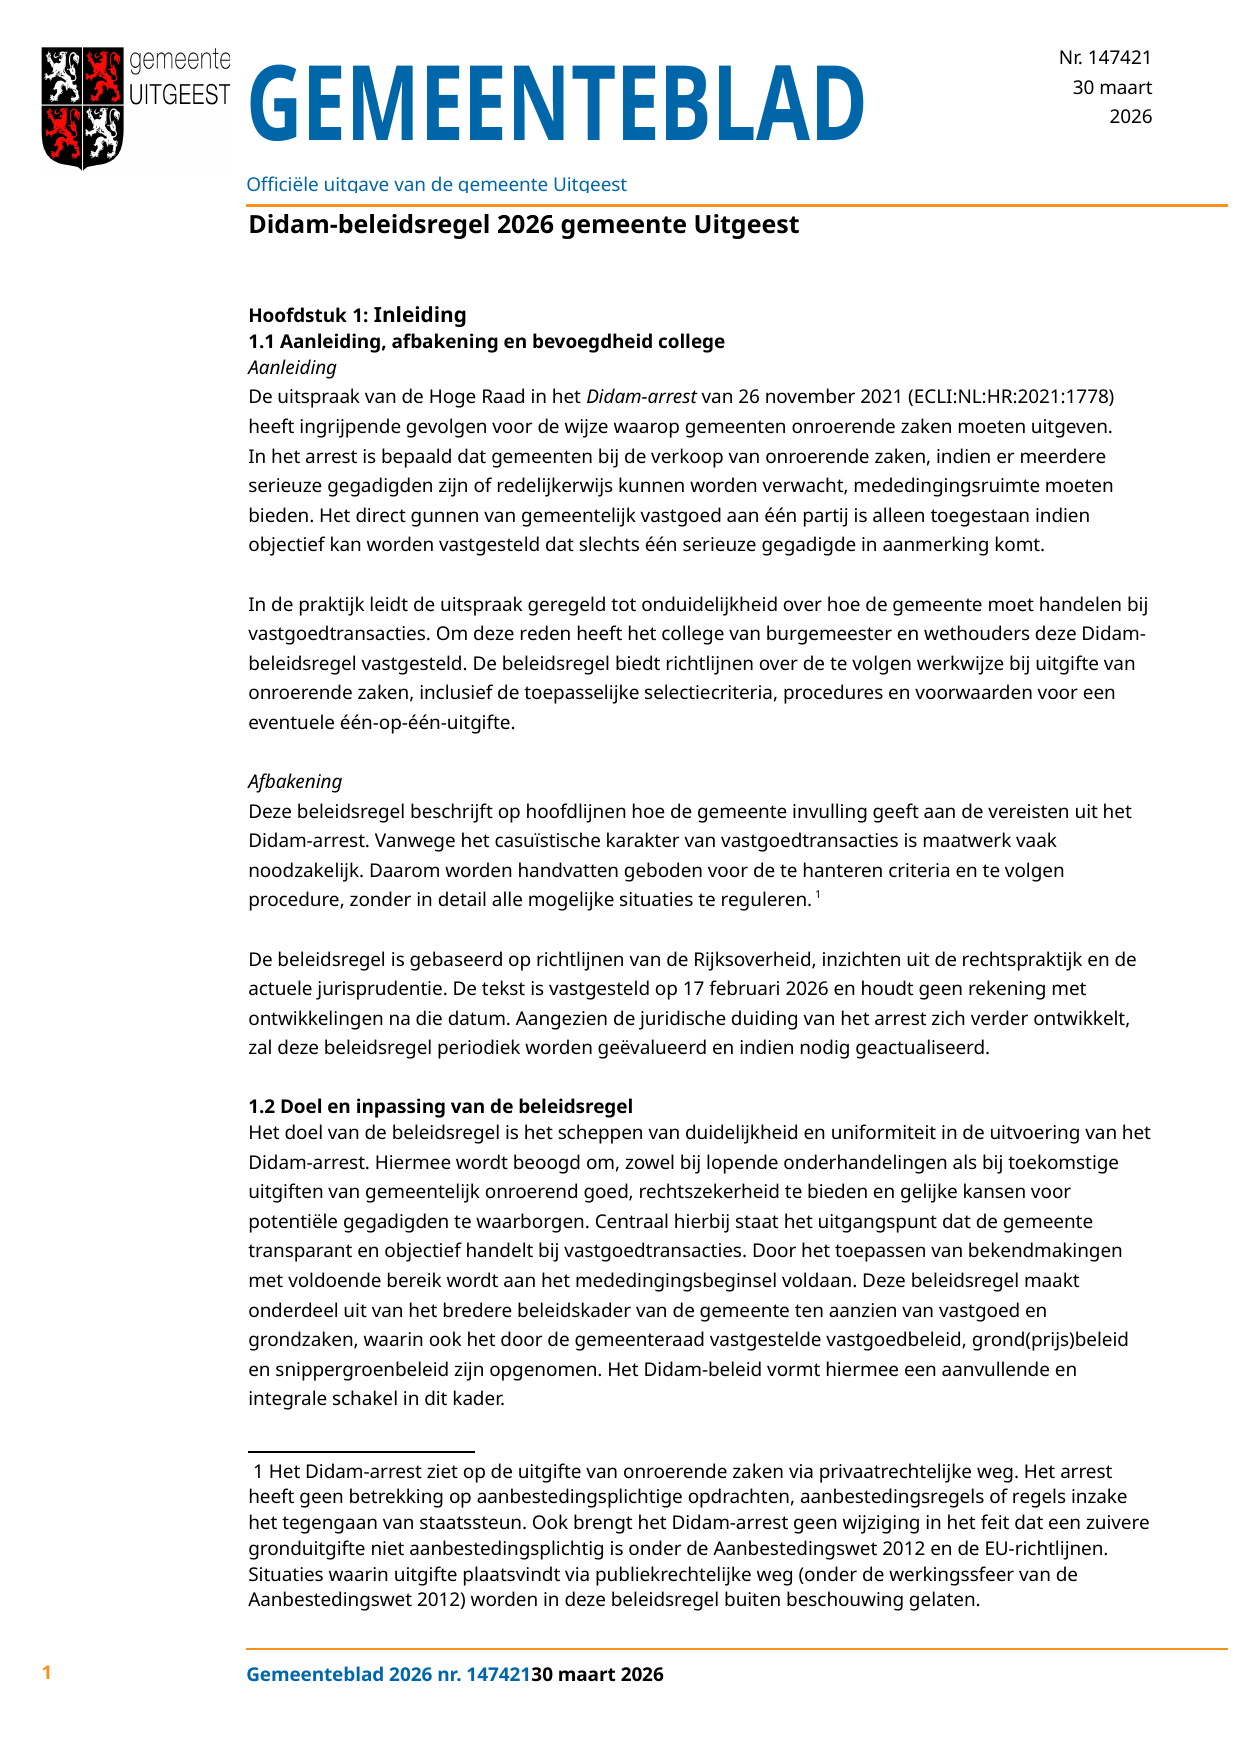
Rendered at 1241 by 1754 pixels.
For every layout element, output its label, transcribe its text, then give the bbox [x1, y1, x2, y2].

text In de praktijk leidt de uitspraak geregeld tot onduidelijkheid over hoe de gemeente moet handelen bij vastgoedtransacties. Om deze reden heeft het college van burgemeester en wethouders deze Didam-beleidsregel vastgesteld. De beleidsregel biedt richtlijnen over de te volgen werkwijze bij uitgifte van onroerende zaken, inclusief de toepasselijke selectiecriteria, procedures en voorwaarden voor een eventuele één-op-één-uitgifte. [248, 591, 1152, 735]
text Het Didam-arrest ziet op de uitgifte van onroerende zaken via privaatrechtelijke weg. Het arrest heeft geen betrekking op aanbestedingsplichtige opdrachten, aanbestedingsregels of regels inzake het tegengaan van staatssteun. Ook brengt het Didam-arrest geen wijziging in het feit dat een zuivere gronduitgifte niet aanbestedingsplichtig is onder de Aanbestedingswet 2012 en de EU-richtlijnen. Situaties waarin uitgifte plaatsvindt via publiekrechtelijke weg (onder de werkingssfeer van de Aanbestedingswet 2012) worden in deze beleidsregel buiten beschouwing gelaten. [248, 1458, 1152, 1612]
text Deze beleidsregel beschrijft op hoofdlijnen hoe de gemeente invulling geeft aan de vereisten uit het Didam-arrest. Vanwege het casuïstische karakter van vastgoedtransacties is maatwerk vaak noodzakelijk. Daarom worden handvatten geboden voor de te hanteren criteria en te volgen procedure, zonder in detail alle mogelijke situaties te reguleren. [248, 798, 1152, 912]
text De uitspraak van de Hoge Raad in het Didam-arrest van 26 november 2021 (ECLI:NL:HR:2021:1778) heeft ingrijpende gevolgen voor de wijze waarop gemeenten onroerende zaken moeten uitgeven. [248, 384, 1152, 439]
text Didam-beleidsregel 2026 gemeente Uitgeest [248, 207, 1152, 241]
text 1.2 Doel en inpassing van de beleidsregel [248, 1094, 1152, 1119]
text In het arrest is bepaald dat gemeenten bij de verkoop van onroerende zaken, indien er meerdere serieuze gegadigden zijn of redelijkerwijs kunnen worden verwacht, mededingingsruimte moeten bieden. Het direct gunnen van gemeentelijk vastgoed aan één partij is alleen toegestaan indien objectief kan worden vastgesteld dat slechts één serieuze gegadigde in aanmerking komt. [248, 443, 1152, 557]
text Afbakening [248, 768, 1152, 794]
text Hoofdstuk 1: Inleiding [248, 300, 1152, 328]
text De beleidsregel is gebaseerd op richtlijnen van de Rijksoverheid, inzichten uit de rechtspraktijk en de actuele jurisprudentie. De tekst is vastgesteld op 17 februari 2026 en houdt geen rekening met ontwikkelingen na die datum. Aangezien de juridische duiding van het arrest zich verder ontwikkelt, zal deze beleidsregel periodiek worden geëvalueerd en indien nodig geactualiseerd. [248, 946, 1152, 1060]
text Aanleiding [248, 354, 1152, 380]
picture [41, 47, 231, 172]
text 1.1 Aanleiding, afbakening en bevoegdheid college [248, 328, 1152, 354]
text Het doel van de beleidsregel is het scheppen van duidelijkheid en uniformiteit in de uitvoering van het Didam-arrest. Hiermee wordt beoogd om, zowel bij lopende onderhandelingen als bij toekomstige uitgiften van gemeentelijk onroerend goed, rechtszekerheid te bieden en gelijke kansen voor potentiële gegadigden te waarborgen. Centraal hierbij staat het uitgangspunt dat de gemeente transparant en objectief handelt bij vastgoedtransacties. Door het toepassen van bekendmakingen met voldoende bereik wordt aan het mededingingsbeginsel voldaan. Deze beleidsregel maakt onderdeel uit van het bredere beleidskader van de gemeente ten aanzien van vastgoed en grondzaken, waarin ook het door de gemeenteraad vastgestelde vastgoedbeleid, grond(prijs)beleid en snippergroenbeleid zijn opgenomen. Het Didam-beleid vormt hiermee een aanvullende en integrale schakel in dit kader. [248, 1119, 1152, 1411]
